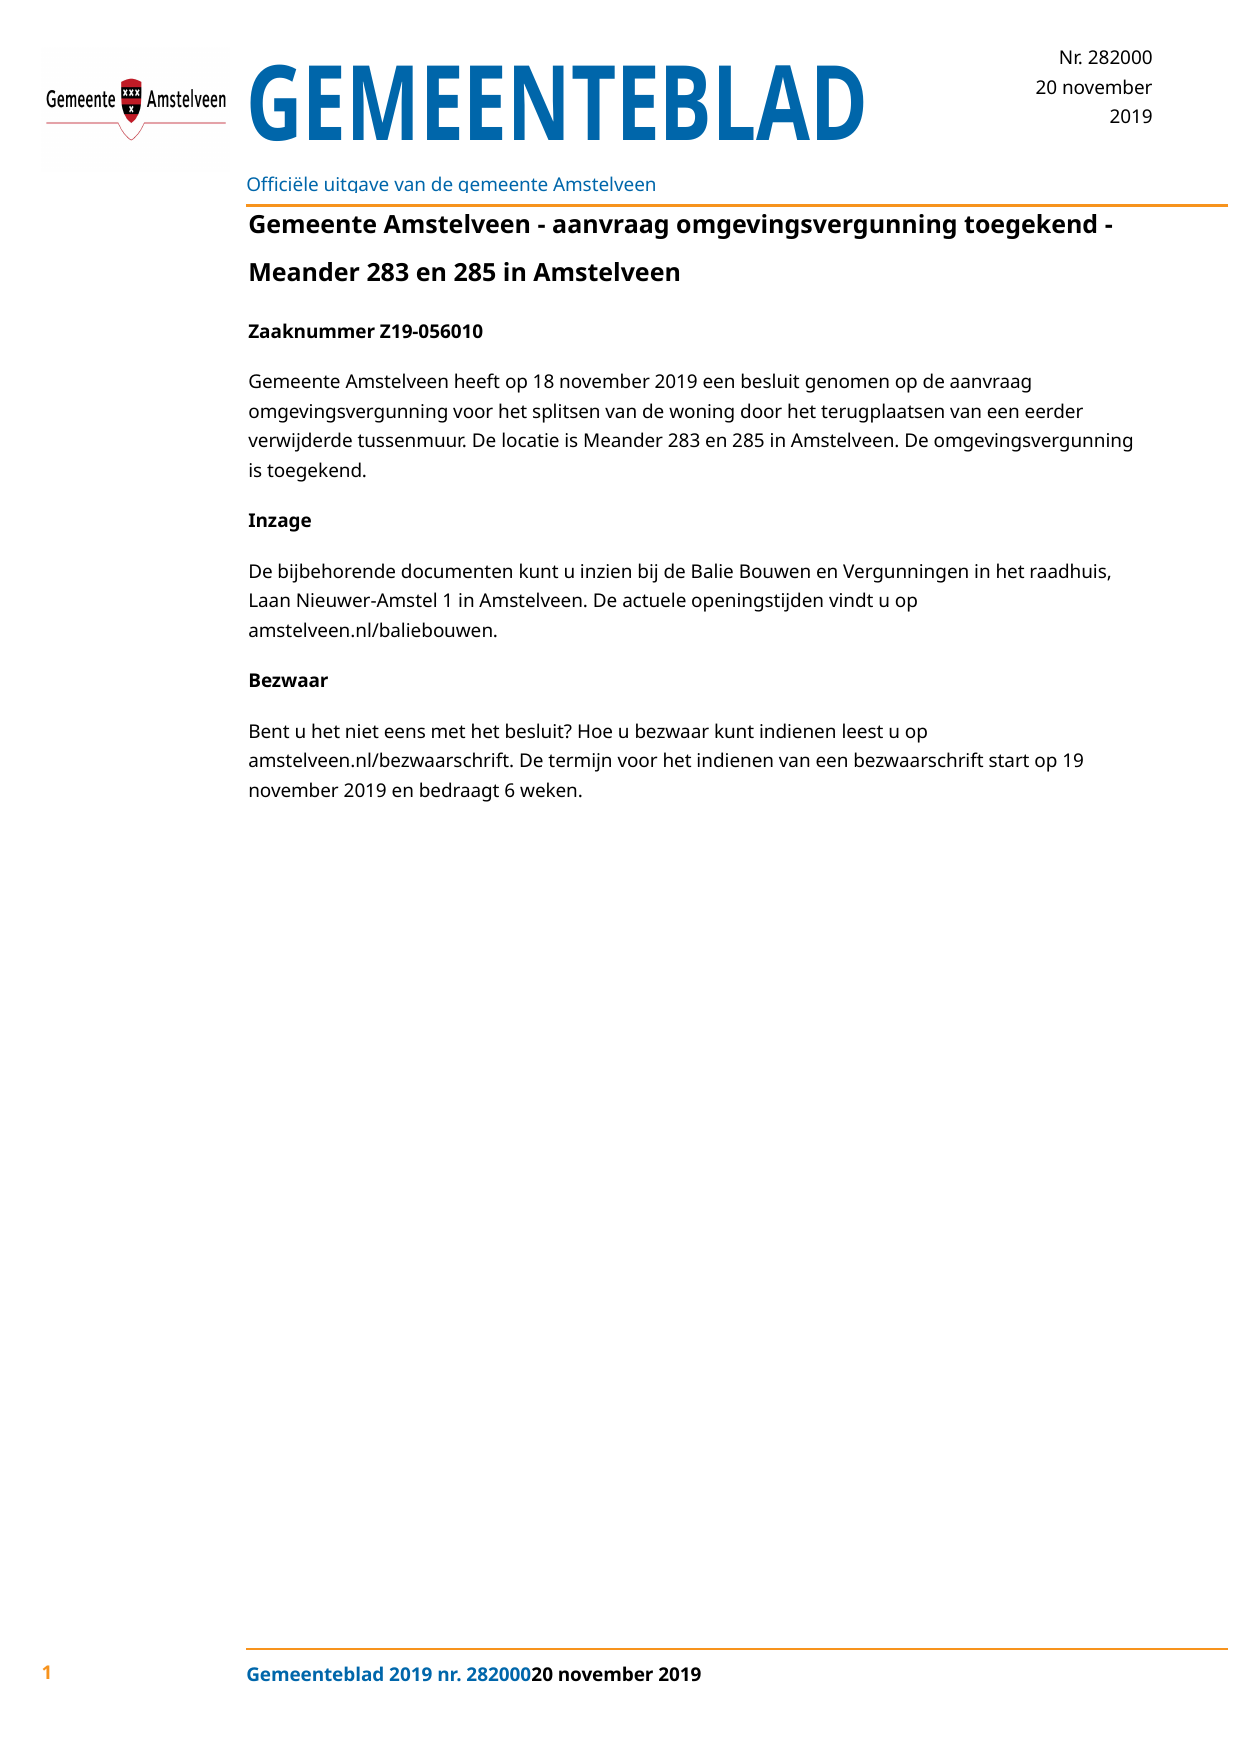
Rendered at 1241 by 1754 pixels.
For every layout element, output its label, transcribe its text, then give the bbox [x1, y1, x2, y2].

text Zaaknummer Z19-056010 [248, 318, 1152, 344]
text Gemeente Amstelveen - aanvraag omgevingsvergunning toegekend - Meander 283 en 285 in Amstelveen [248, 207, 1152, 288]
text Bent u het niet eens met het besluit? Hoe u bezwaar kunt indienen leest u op amstelveen.nl/bezwaarschrift. De termijn voor het indienen van een bezwaarschrift start op 19 november 2019 en bedraagt 6 weken. [248, 718, 1152, 803]
text Inzage [248, 507, 1152, 533]
text Bezwaar [248, 667, 1152, 693]
picture [41, 47, 231, 172]
text Gemeente Amstelveen heeft op 18 november 2019 een besluit genomen op de aanvraag omgevingsvergunning voor het splitsen van de woning door het terugplaatsen van een eerder verwijderde tussenmuur. De locatie is Meander 283 en 285 in Amstelveen. De omgevingsvergunning is toegekend. [248, 368, 1152, 483]
text De bijbehorende documenten kunt u inzien bij de Balie Bouwen en Vergunningen in het raadhuis, Laan Nieuwer-Amstel 1 in Amstelveen. De actuele openingstijden vindt u op amstelveen.nl/baliebouwen. [248, 558, 1152, 643]
